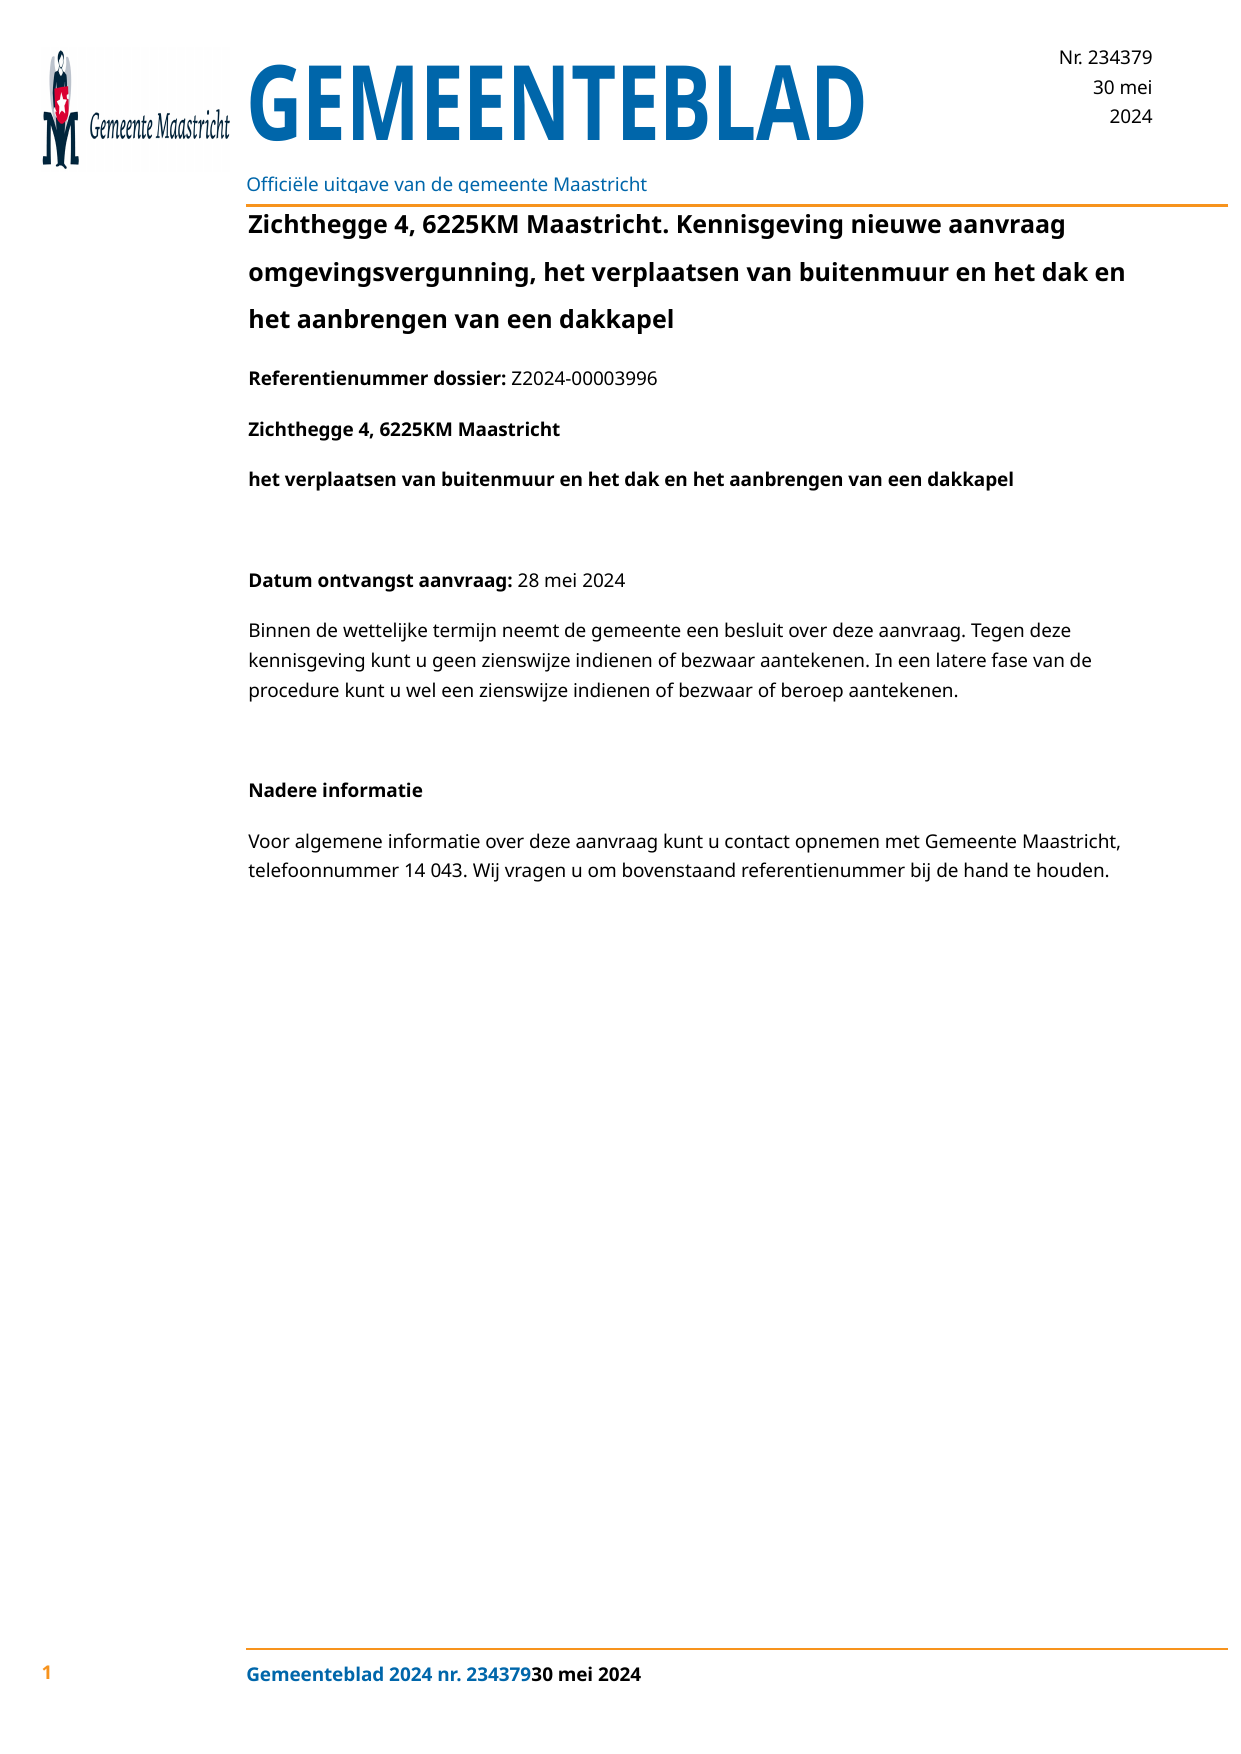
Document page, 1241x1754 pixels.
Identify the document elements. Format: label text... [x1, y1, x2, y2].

picture [41, 47, 231, 172]
text Voor algemene informatie over deze aanvraag kunt u contact opnemen met Gemeente Maastricht, telefoonnummer 14 043. Wij vragen u om bovenstaand referentienummer bij de hand te houden. [248, 828, 1152, 883]
text Datum ontvangst aanvraag: 28 mei 2024 [248, 567, 1152, 593]
text Zichthegge 4, 6225KM Maastricht. Kennisgeving nieuwe aanvraag omgevingsvergunning, het verplaatsen van buitenmuur en het dak en het aanbrengen van een dakkapel [248, 207, 1152, 336]
text Referentienummer dossier: Z2024-00003996 [248, 366, 1152, 391]
text het verplaatsen van buitenmuur en het dak en het aanbrengen van een dakkapel [248, 466, 1152, 492]
text Nadere informatie [248, 778, 1152, 803]
text Zichthegge 4, 6225KM Maastricht [248, 416, 1152, 442]
text Binnen de wettelijke termijn neemt de gemeente een besluit over deze aanvraag. Tegen deze kennisgeving kunt u geen zienswijze indienen of bezwaar aantekenen. In een latere fase van de procedure kunt u wel een zienswijze indienen of bezwaar of beroep aantekenen. [248, 618, 1152, 702]
